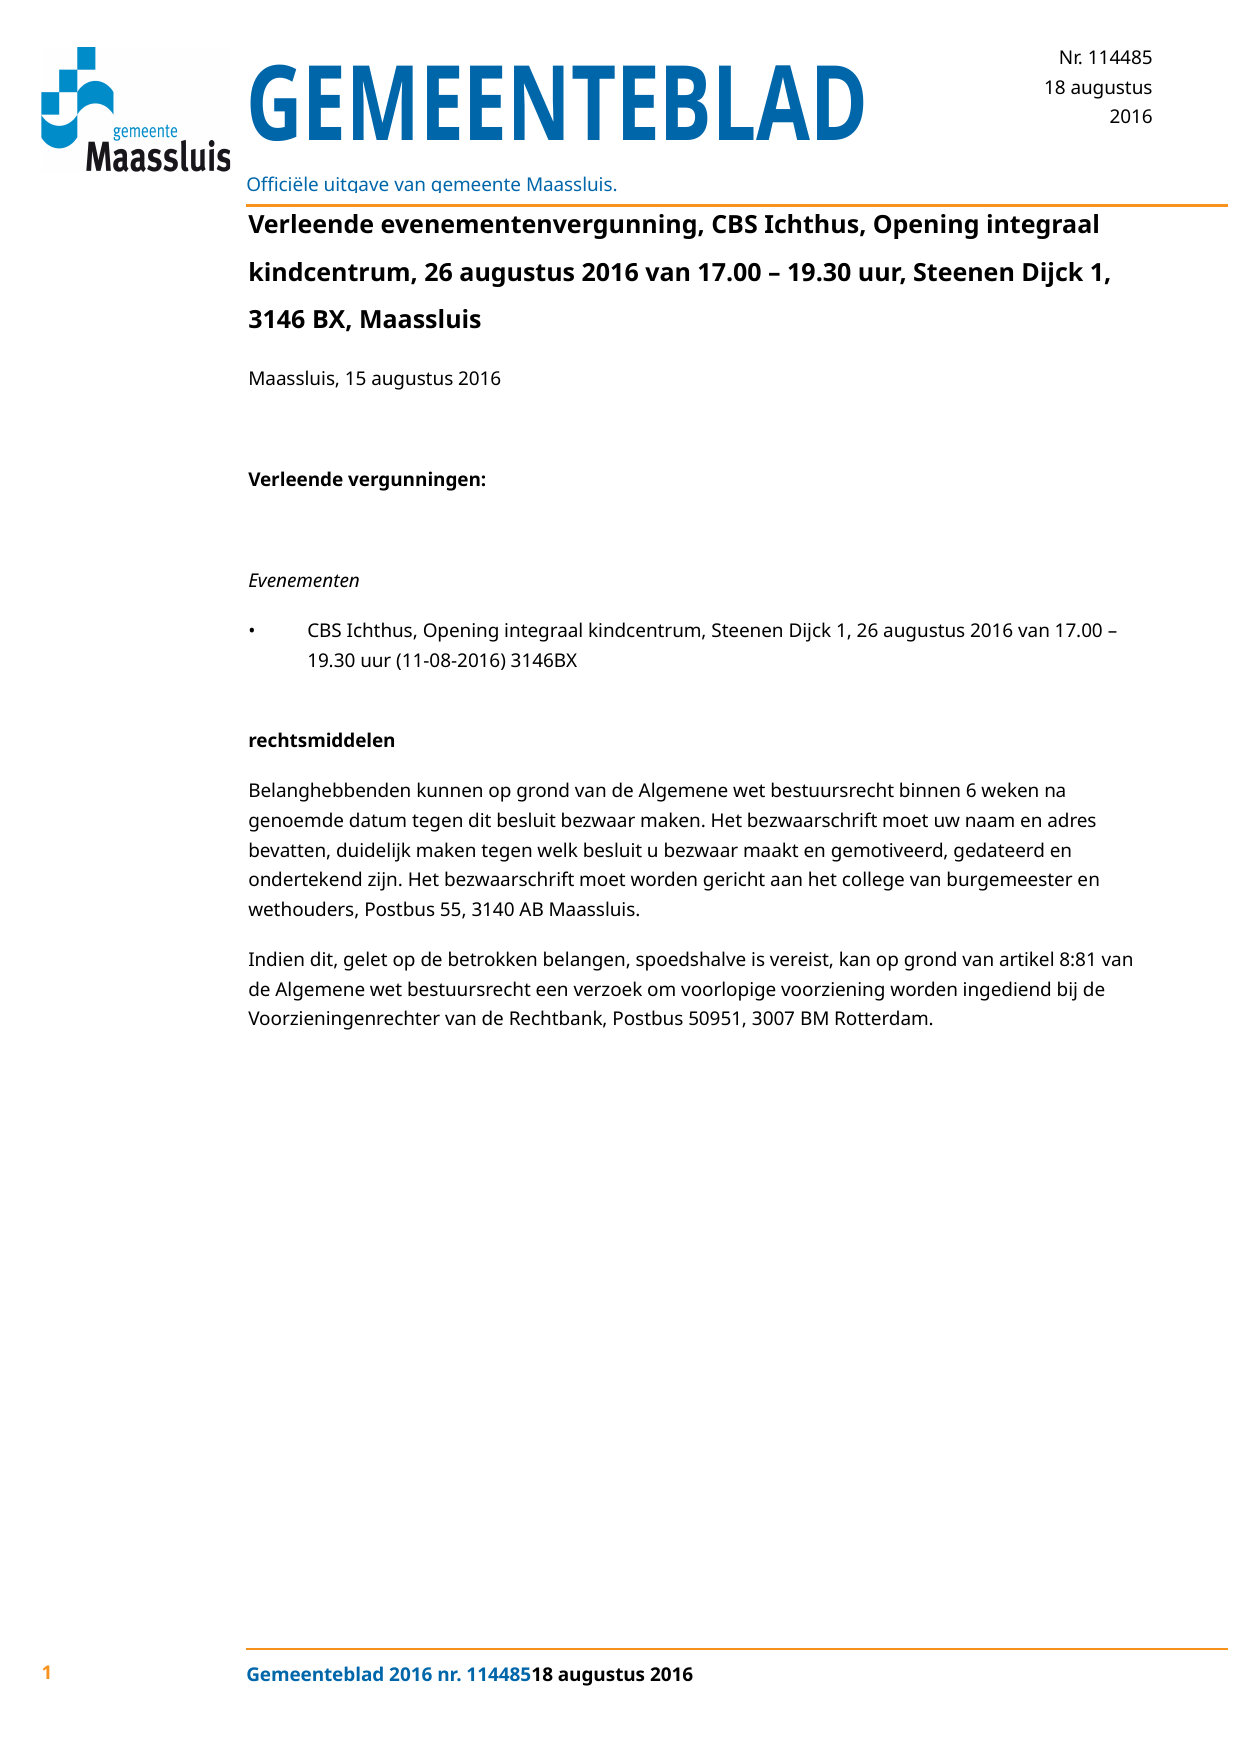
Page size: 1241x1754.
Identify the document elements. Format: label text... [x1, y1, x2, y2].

text Verleende vergunningen: [248, 466, 1152, 492]
text Indien dit, gelet op de betrokken belangen, spoedshalve is vereist, kan op grond van artikel 8:81 van de Algemene wet bestuursrecht een verzoek om voorlopige voorziening worden ingediend bij de Voorzieningenrechter van de Rechtbank, Postbus 50951, 3007 BM Rotterdam. [248, 946, 1152, 1031]
list CBS Ichthus, Opening integraal kindcentrum, Steenen Dijck 1, 26 augustus 2016 van 17.00 – 19.30 uur (11-08-2016) 3146BX [248, 618, 1152, 673]
text Evenementen [248, 567, 1152, 593]
picture [41, 47, 231, 172]
text Maassluis, 15 augustus 2016 [248, 366, 1152, 391]
text Verleende evenementenvergunning, CBS Ichthus, Opening integraal kindcentrum, 26 augustus 2016 van 17.00 – 19.30 uur, Steenen Dijck 1, 3146 BX, Maassluis [248, 207, 1152, 336]
picture [41, 47, 77, 92]
text Belanghebbenden kunnen op grond van de Algemene wet bestuursrecht binnen 6 weken na genoemde datum tegen dit besluit bezwaar maken. Het bezwaarschrift moet uw naam en adres bevatten, duidelijk maken tegen welk besluit u bezwaar maakt en gemotiveerd, gedateerd en ondertekend zijn. Het bezwaarschrift moet worden gericht aan het college van burgemeester en wethouders, Postbus 55, 3140 AB Maassluis. [248, 778, 1152, 922]
text rechtsmiddelen [248, 727, 1152, 753]
